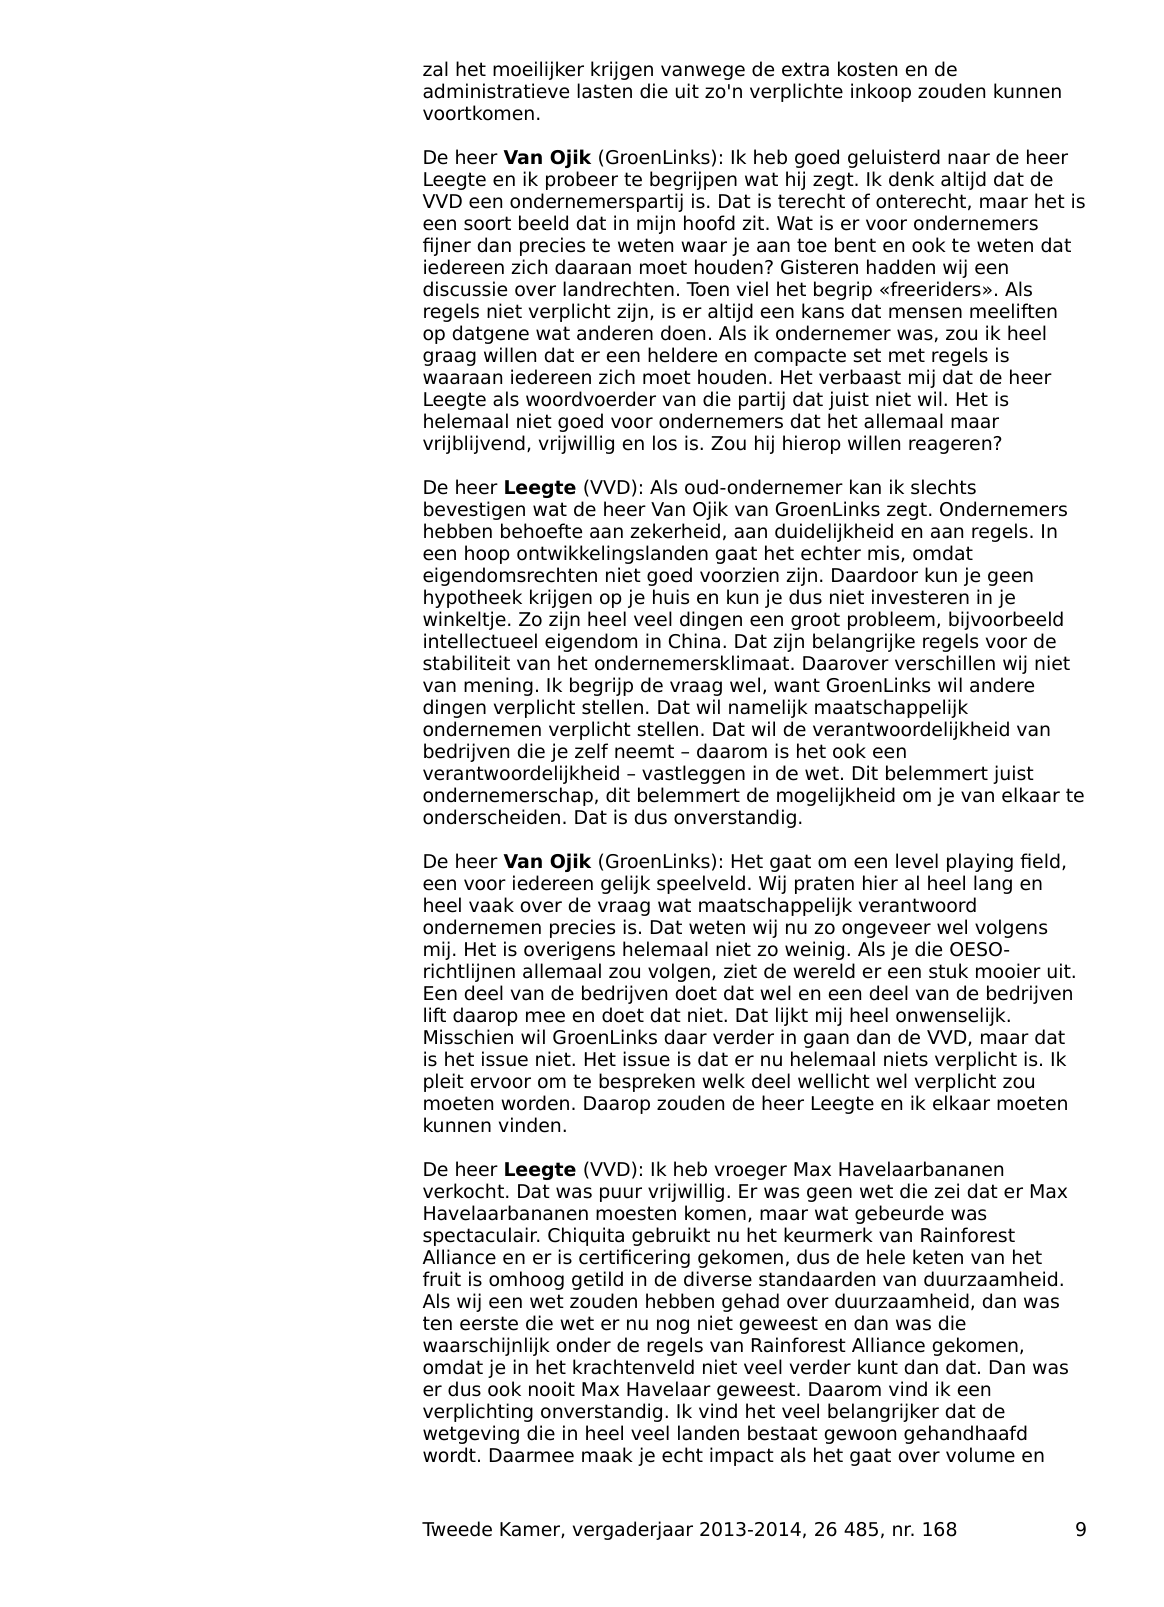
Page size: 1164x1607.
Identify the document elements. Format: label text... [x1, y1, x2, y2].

text De heer Van Ojik (GroenLinks): Het gaat om een level playing field, een voor iedereen gelijk speelveld. Wij praten hier al heel lang en heel vaak over de vraag wat maatschappelijk verantwoord ondernemen precies is. Dat weten wij nu zo ongeveer wel volgens mij. Het is overigens helemaal niet zo weinig. Als je die OESO-richtlijnen allemaal zou volgen, ziet de wereld er een stuk mooier uit. Een deel van de bedrijven doet dat wel en een deel van de bedrijven lift daarop mee en doet dat niet. Dat lijkt mij heel onwenselijk. Misschien wil GroenLinks daar verder in gaan dan de VVD, maar dat is het issue niet. Het issue is dat er nu helemaal niets verplicht is. Ik pleit ervoor om te bespreken welk deel wellicht wel verplicht zou moeten worden. Daarop zouden de heer Leegte en ik elkaar moeten kunnen vinden. [422, 851, 1087, 1137]
text De heer Leegte (VVD): Als oud-ondernemer kan ik slechts bevestigen wat de heer Van Ojik van GroenLinks zegt. Ondernemers hebben behoefte aan zekerheid, aan duidelijkheid en aan regels. In een hoop ontwikkelingslanden gaat het echter mis, omdat eigendomsrechten niet goed voorzien zijn. Daardoor kun je geen hypotheek krijgen op je huis en kun je dus niet investeren in je winkeltje. Zo zijn heel veel dingen een groot probleem, bijvoorbeeld intellectueel eigendom in China. Dat zijn belangrijke regels voor de stabiliteit van het ondernemersklimaat. Daarover verschillen wij niet van mening. Ik begrijp de vraag wel, want GroenLinks wil andere dingen verplicht stellen. Dat wil namelijk maatschappelijk ondernemen verplicht stellen. Dat wil de verantwoordelijkheid van bedrijven die je zelf neemt – daarom is het ook een verantwoordelijkheid – vastleggen in de wet. Dit belemmert juist ondernemerschap, dit belemmert de mogelijkheid om je van elkaar te onderscheiden. Dat is dus onverstandig. [422, 477, 1087, 829]
text De heer Van Ojik (GroenLinks): Ik heb goed geluisterd naar de heer Leegte en ik probeer te begrijpen wat hij zegt. Ik denk altijd dat de VVD een ondernemerspartij is. Dat is terecht of onterecht, maar het is een soort beeld dat in mijn hoofd zit. Wat is er voor ondernemers fijner dan precies te weten waar je aan toe bent en ook te weten dat iedereen zich daaraan moet houden? Gisteren hadden wij een discussie over landrechten. Toen viel het begrip «freeriders». Als regels niet verplicht zijn, is er altijd een kans dat mensen meeliften op datgene wat anderen doen. Als ik ondernemer was, zou ik heel graag willen dat er een heldere en compacte set met regels is waaraan iedereen zich moet houden. Het verbaast mij dat de heer Leegte als woordvoerder van die partij dat juist niet wil. Het is helemaal niet goed voor ondernemers dat het allemaal maar vrijblijvend, vrijwillig en los is. Zou hij hierop willen reageren? [422, 147, 1087, 455]
text zal het moeilijker krijgen vanwege de extra kosten en de administratieve lasten die uit zo'n verplichte inkoop zouden kunnen voortkomen. [422, 59, 1087, 125]
text De heer Leegte (VVD): Ik heb vroeger Max Havelaarbananen verkocht. Dat was puur vrijwillig. Er was geen wet die zei dat er Max Havelaarbananen moesten komen, maar wat gebeurde was spectaculair. Chiquita gebruikt nu het keurmerk van Rainforest Alliance en er is certificering gekomen, dus de hele keten van het fruit is omhoog getild in de diverse standaarden van duurzaamheid. Als wij een wet zouden hebben gehad over duurzaamheid, dan was ten eerste die wet er nu nog niet geweest en dan was die waarschijnlijk onder de regels van Rainforest Alliance gekomen, omdat je in het krachtenveld niet veel verder kunt dan dat. Dan was er dus ook nooit Max Havelaar geweest. Daarom vind ik een verplichting onverstandig. Ik vind het veel belangrijker dat de wetgeving die in heel veel landen bestaat gewoon gehandhaafd wordt. Daarmee maak je echt impact als het gaat over volume en [422, 1159, 1087, 1467]
